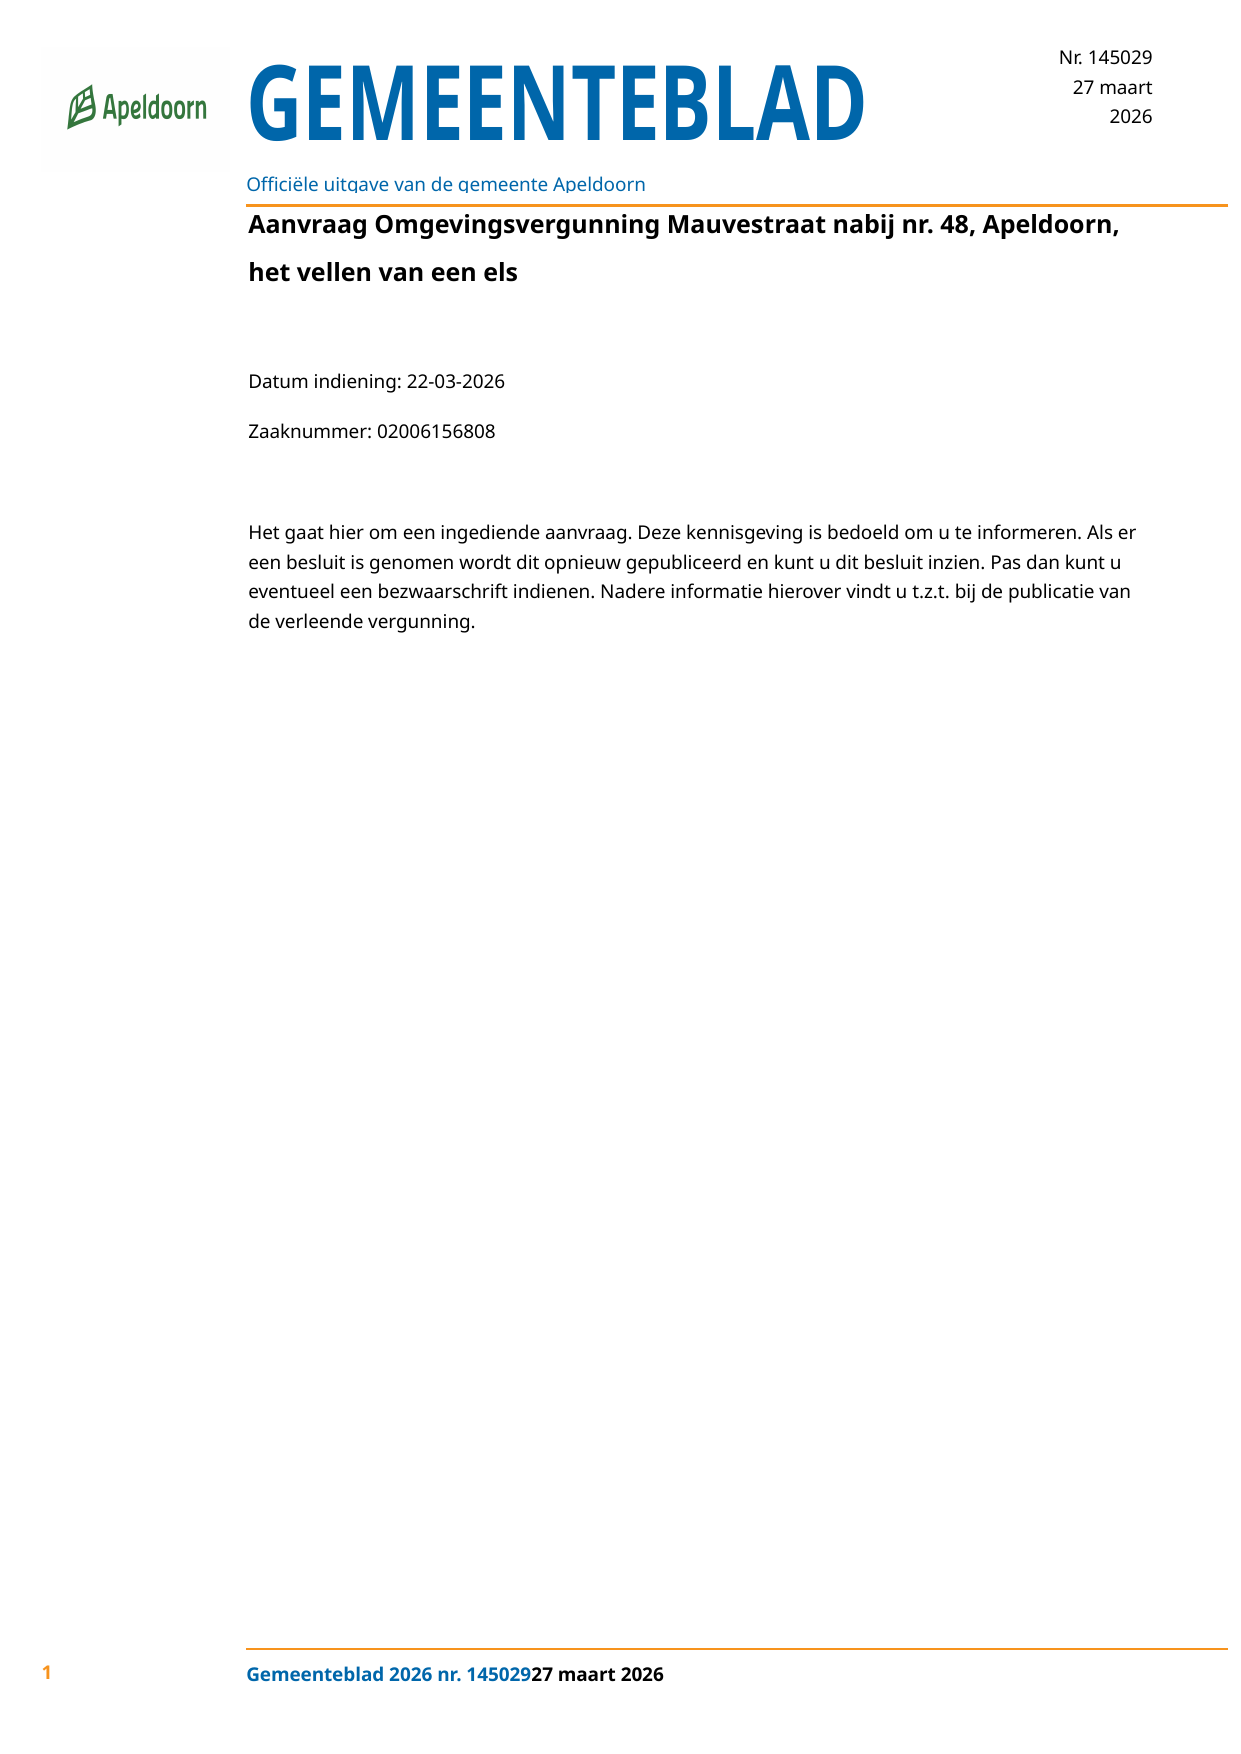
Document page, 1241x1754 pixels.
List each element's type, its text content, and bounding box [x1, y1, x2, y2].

text Datum indiening: 22-03-2026 [248, 368, 1152, 394]
picture [41, 47, 231, 172]
text Het gaat hier om een ingediende aanvraag. Deze kennisgeving is bedoeld om u te informeren. Als er een besluit is genomen wordt dit opnieuw gepubliceerd en kunt u dit besluit inzien. Pas dan kunt u eventueel een bezwaarschrift indienen. Nadere informatie hierover vindt u t.z.t. bij de publicatie van de verleende vergunning. [248, 519, 1152, 634]
text Zaaknummer: 02006156808 [248, 419, 1152, 444]
text Aanvraag Omgevingsvergunning Mauvestraat nabij nr. 48, Apeldoorn, het vellen van een els [248, 207, 1152, 288]
